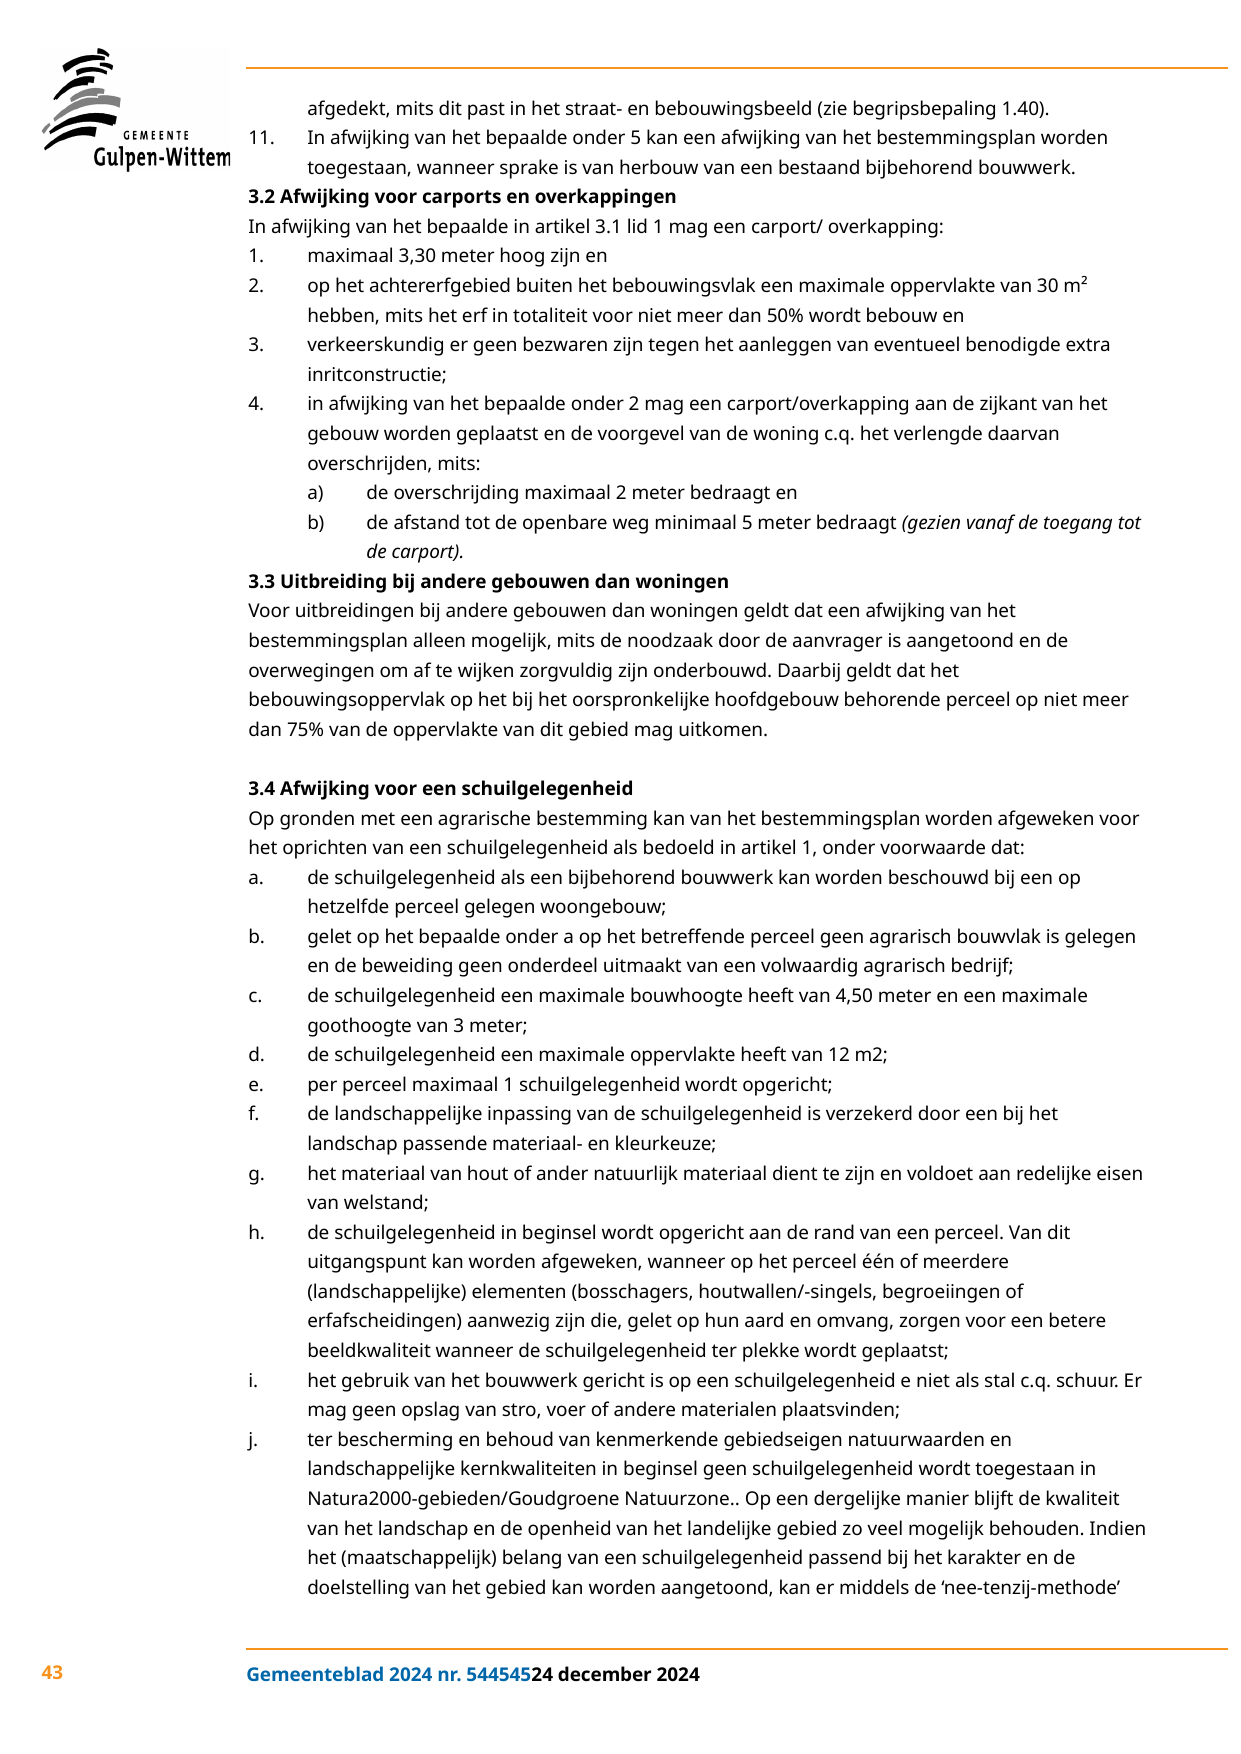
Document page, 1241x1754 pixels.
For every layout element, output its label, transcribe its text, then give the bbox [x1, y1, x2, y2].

list in afwijking van het bepaalde onder 2 mag een carport/overkapping aan de zijkant van het gebouw worden geplaatst en de voorgevel van de woning c.q. het verlengde daarvan overschrijden, mits: [248, 391, 1152, 476]
list de landschappelijke inpassing van de schuilgelegenheid is verzekerd door een bij het landschap passende materiaal- en kleurkeuze; [248, 1101, 1152, 1156]
text 3.2 Afwijking voor carports en overkappingen [248, 183, 1152, 209]
list de schuilgelegenheid als een bijbehorend bouwwerk kan worden beschouwd bij een op hetzelfde perceel gelegen woongebouw; [248, 864, 1152, 919]
list het materiaal van hout of ander natuurlijk materiaal dient te zijn en voldoet aan redelijke eisen van welstand; [248, 1160, 1152, 1215]
list de overschrijding maximaal 2 meter bedraagt en [307, 479, 1152, 505]
text In afwijking van het bepaalde in artikel 3.1 lid 1 mag een carport/ overkapping: [248, 213, 1152, 239]
list verkeerskundig er geen bezwaren zijn tegen het aanleggen van eventueel benodigde extra inritconstructie; [248, 331, 1152, 387]
text Voor uitbreidingen bij andere gebouwen dan woningen geldt dat een afwijking van het bestemmingsplan alleen mogelijk, mits de noodzaak door de aanvrager is aangetoond en de overwegingen om af te wijken zorgvuldig zijn onderbouwd. Daarbij geldt dat het bebouwingsoppervlak op het bij het oorspronkelijke hoofdgebouw behorende perceel op niet meer dan 75% van de oppervlakte van dit gebied mag uitkomen. [248, 598, 1152, 742]
list op het achtererfgebied buiten het bebouwingsvlak een maximale oppervlakte van 30 m² hebben, mits het erf in totaliteit voor niet meer dan 50% wordt bebouw en [248, 272, 1152, 328]
text 3.3 Uitbreiding bij andere gebouwen dan woningen [248, 568, 1152, 594]
list de schuilgelegenheid een maximale bouwhoogte heeft van 4,50 meter en een maximale goothoogte van 3 meter; [248, 982, 1152, 1038]
list de schuilgelegenheid een maximale oppervlakte heeft van 12 m2; [248, 1041, 1152, 1067]
list afgedekt, mits dit past in het straat- en bebouwingsbeeld (zie begripsbepaling 1.40). [248, 95, 1152, 121]
list per perceel maximaal 1 schuilgelegenheid wordt opgericht; [248, 1071, 1152, 1097]
list ter bescherming en behoud van kenmerkende gebiedseigen natuurwaarden en landschappelijke kernkwaliteiten in beginsel geen schuilgelegenheid wordt toegestaan in Natura2000-gebieden/Goudgroene Natuurzone.. Op een dergelijke manier blijft de kwaliteit van het landschap en de openheid van het landelijke gebied zo veel mogelijk behouden. Indien het (maatschappelijk) belang van een schuilgelegenheid passend bij het karakter en de doelstelling van het gebied kan worden aangetoond, kan er middels de ‘nee-tenzij-methode’ [248, 1426, 1152, 1600]
list gelet op het bepaalde onder a op het betreffende perceel geen agrarisch bouwvlak is gelegen en de beweiding geen onderdeel uitmaakt van een volwaardig agrarisch bedrijf; [248, 923, 1152, 978]
text 3.4 Afwijking voor een schuilgelegenheid [248, 775, 1152, 801]
list maximaal 3,30 meter hoog zijn en [248, 243, 1152, 268]
list de afstand tot de openbare weg minimaal 5 meter bedraagt (gezien vanaf de toegang tot de carport). [307, 509, 1152, 564]
list In afwijking van het bepaalde onder 5 kan een afwijking van het bestemmingsplan worden toegestaan, wanneer sprake is van herbouw van een bestaand bijbehorend bouwwerk. [248, 124, 1152, 180]
list de schuilgelegenheid in beginsel wordt opgericht aan de rand van een perceel. Van dit uitgangspunt kan worden afgeweken, wanneer op het perceel één of meerdere (landschappelijke) elementen (bosschagers, houtwallen/-singels, begroeiingen of erfafscheidingen) aanwezig zijn die, gelet op hun aard en omvang, zorgen voor een betere beeldkwaliteit wanneer de schuilgelegenheid ter plekke wordt geplaatst; [248, 1219, 1152, 1363]
picture [41, 47, 231, 172]
text Op gronden met een agrarische bestemming kan van het bestemmingsplan worden afgeweken voor het oprichten van een schuilgelegenheid als bedoeld in artikel 1, onder voorwaarde dat: [248, 805, 1152, 860]
list het gebruik van het bouwwerk gericht is op een schuilgelegenheid e niet als stal c.q. schuur. Er mag geen opslag van stro, voer of andere materialen plaatsvinden; [248, 1367, 1152, 1422]
